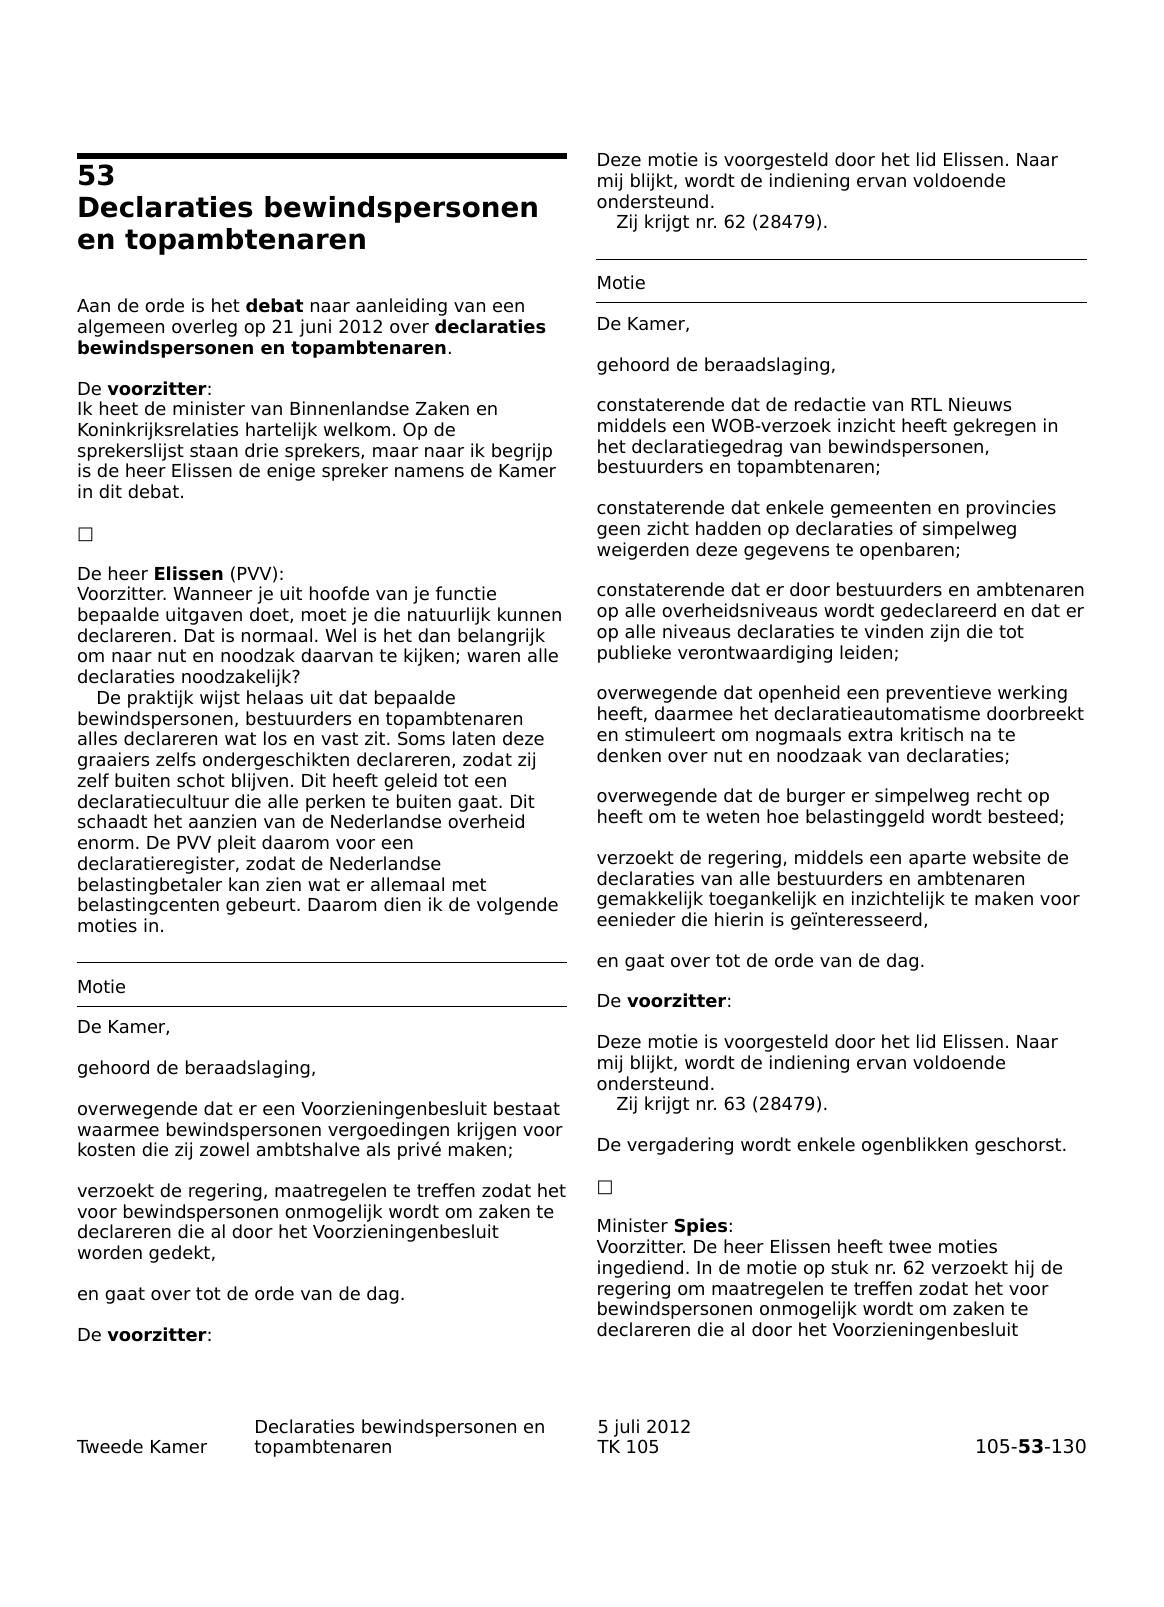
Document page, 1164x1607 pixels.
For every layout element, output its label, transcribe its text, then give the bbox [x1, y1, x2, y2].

text □ [77, 523, 567, 543]
text Motie [596, 273, 1087, 294]
text Ik heet de minister van Binnenlandse Zaken en Koninkrijksrelaties hartelijk welkom. Op de sprekerslijst staan drie sprekers, maar naar ik begrijp is de heer Elissen de enige spreker namens de Kamer in dit debat. [77, 399, 567, 503]
text De heer Elissen (PVV): [77, 563, 567, 584]
text overwegende dat er een Voorzieningenbesluit bestaat waarmee bewindspersonen vergoedingen krijgen voor kosten die zij zowel ambtshalve als privé maken; [77, 1099, 567, 1161]
text verzoekt de regering, middels een aparte website de declaraties van alle bestuurders en ambtenaren gemakkelijk toegankelijk en inzichtelijk te maken voor eenieder die hierin is geïnteresseerd, [596, 848, 1087, 931]
text Voorzitter. De heer Elissen heeft twee moties ingediend. In de motie op stuk nr. 62 verzoekt hij de regering om maatregelen te treffen zodat het voor bewindspersonen onmogelijk wordt om zaken te declareren die al door het Voorzieningenbesluit [596, 1237, 1087, 1341]
text gehoord de beraadslaging, [596, 354, 1087, 375]
text Motie [77, 976, 567, 997]
text Zij krijgt nr. 63 (28479). [596, 1094, 1087, 1115]
text Aan de orde is het debat naar aanleiding van een algemeen overleg op 21 juni 2012 over declaraties bewindspersonen en topambtenaren. [77, 296, 567, 358]
text □ [596, 1176, 1087, 1196]
text Deze motie is voorgesteld door het lid Elissen. Naar mij blijkt, wordt de indiening ervan voldoende ondersteund. [596, 1032, 1087, 1094]
text constaterende dat er door bestuurders en ambtenaren op alle overheidsniveaus wordt gedeclareerd en dat er op alle niveaus declaraties te vinden zijn die tot publieke verontwaardiging leiden; [596, 580, 1087, 663]
text Zij krijgt nr. 62 (28479). [596, 212, 1087, 233]
text De Kamer, [77, 1017, 567, 1038]
text Voorzitter. Wanneer je uit hoofde van je functie bepaalde uitgaven doet, moet je die natuurlijk kunnen declareren. Dat is normaal. Wel is het dan belangrijk om naar nut en noodzak daarvan te kijken; waren alle declaraties noodzakelijk? [77, 584, 567, 688]
text Minister Spies: [596, 1216, 1087, 1237]
text Deze motie is voorgesteld door het lid Elissen. Naar mij blijkt, wordt de indiening ervan voldoende ondersteund. [596, 150, 1087, 212]
text De Kamer, [596, 314, 1087, 334]
text constaterende dat enkele gemeenten en provincies geen zicht hadden op declaraties of simpelweg weigerden deze gegevens te openbaren; [596, 498, 1087, 560]
text verzoekt de regering, maatregelen te treffen zodat het voor bewindspersonen onmogelijk wordt om zaken te declareren die al door het Voorzieningenbesluit worden gedekt, [77, 1181, 567, 1264]
title 53 Declaraties bewindspersonen en topambtenaren [77, 159, 567, 256]
text overwegende dat de burger er simpelweg recht op heeft om te weten hoe belastinggeld wordt besteed; [596, 786, 1087, 828]
text De praktijk wijst helaas uit dat bepaalde bewindspersonen, bestuurders en topambtenaren alles declareren wat los en vast zit. Soms laten deze graaiers zelfs ondergeschikten declareren, zodat zij zelf buiten schot blijven. Dit heeft geleid tot een declaratiecultuur die alle perken te buiten gaat. Dit schaadt het aanzien van de Nederlandse overheid enorm. De PVV pleit daarom voor een declaratieregister, zodat de Nederlandse belastingbetaler kan zien wat er allemaal met belastingcenten gebeurt. Daarom dien ik de volgende moties in. [77, 688, 567, 937]
text gehoord de beraadslaging, [77, 1058, 567, 1079]
text en gaat over tot de orde van de dag. [77, 1284, 567, 1304]
text De voorzitter: [596, 991, 1087, 1012]
text De vergadering wordt enkele ogenblikken geschorst. [596, 1135, 1087, 1156]
text en gaat over tot de orde van de dag. [596, 951, 1087, 971]
text constaterende dat de redactie van RTL Nieuws middels een WOB-verzoek inzicht heeft gekregen in het declaratiegedrag van bewindspersonen, bestuurders en topambtenaren; [596, 395, 1087, 478]
text De voorzitter: [77, 378, 567, 399]
text De voorzitter: [77, 1324, 567, 1345]
text overwegende dat openheid een preventieve werking heeft, daarmee het declaratieautomatisme doorbreekt en stimuleert om nogmaals extra kritisch na te denken over nut en noodzaak van declaraties; [596, 683, 1087, 766]
